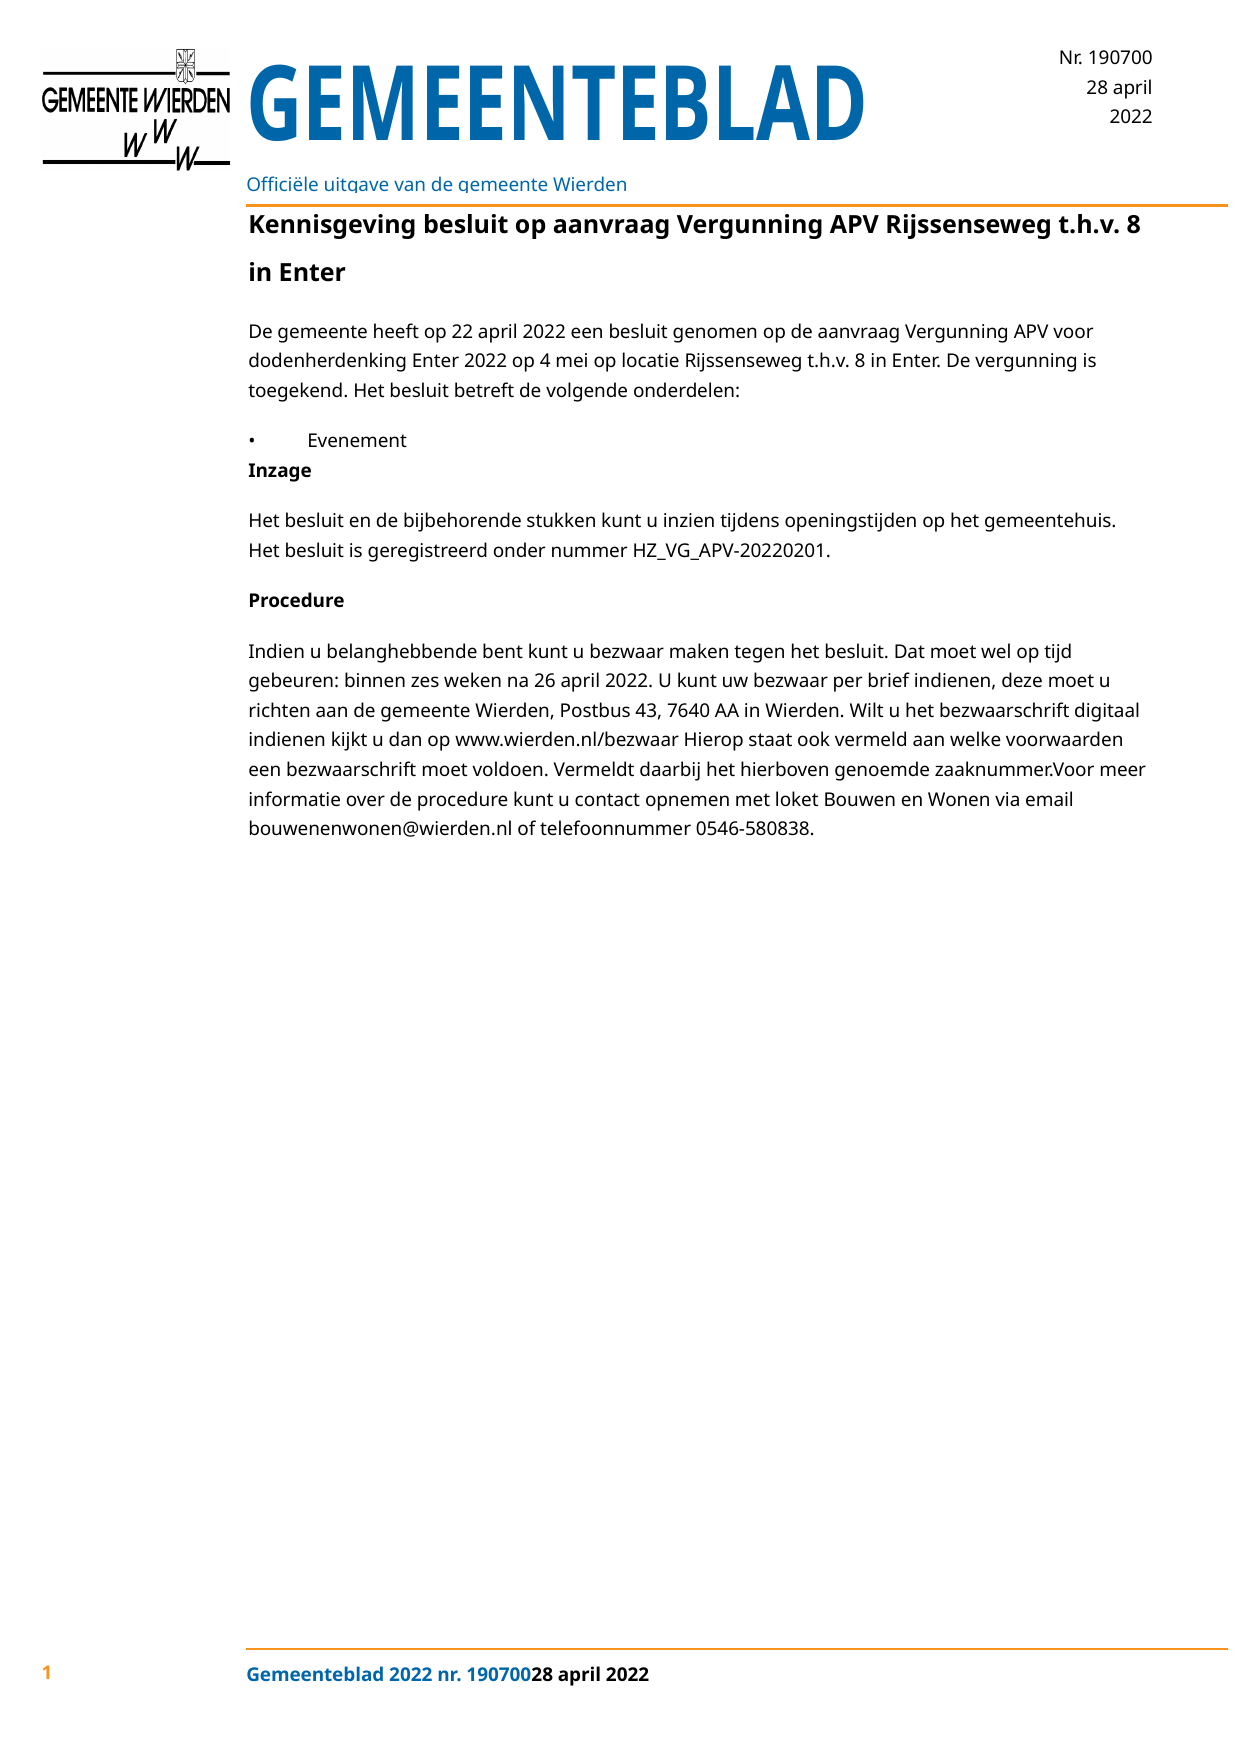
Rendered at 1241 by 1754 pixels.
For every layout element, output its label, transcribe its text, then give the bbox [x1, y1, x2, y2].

text Kennisgeving besluit op aanvraag Vergunning APV Rijssenseweg t.h.v. 8 in Enter [248, 207, 1152, 288]
text Indien u belanghebbende bent kunt u bezwaar maken tegen het besluit. Dat moet wel op tijd gebeuren: binnen zes weken na 26 april 2022. U kunt uw bezwaar per brief indienen, deze moet u richten aan de gemeente Wierden, Postbus 43, 7640 AA in Wierden. Wilt u het bezwaarschrift digitaal indienen kijkt u dan op www.wierden.nl/bezwaar Hierop staat ook vermeld aan welke voorwaarden een bezwaarschrift moet voldoen. Vermeldt daarbij het hierboven genoemde zaaknummer.Voor meer informatie over de procedure kunt u contact opnemen met loket Bouwen en Wonen via email bouwenenwonen@wierden.nl of telefoonnummer 0546-580838. [248, 638, 1152, 841]
text Inzage [248, 457, 1152, 483]
picture [41, 47, 231, 172]
text De gemeente heeft op 22 april 2022 een besluit genomen op de aanvraag Vergunning APV voor dodenherdenking Enter 2022 op 4 mei op locatie Rijssenseweg t.h.v. 8 in Enter. De vergunning is toegekend. Het besluit betreft de volgende onderdelen: [248, 318, 1152, 403]
text Procedure [248, 587, 1152, 613]
text Het besluit en de bijbehorende stukken kunt u inzien tijdens openingstijden op het gemeentehuis. Het besluit is geregistreerd onder nummer HZ_VG_APV-20220201. [248, 507, 1152, 563]
list Evenement [248, 427, 1152, 453]
